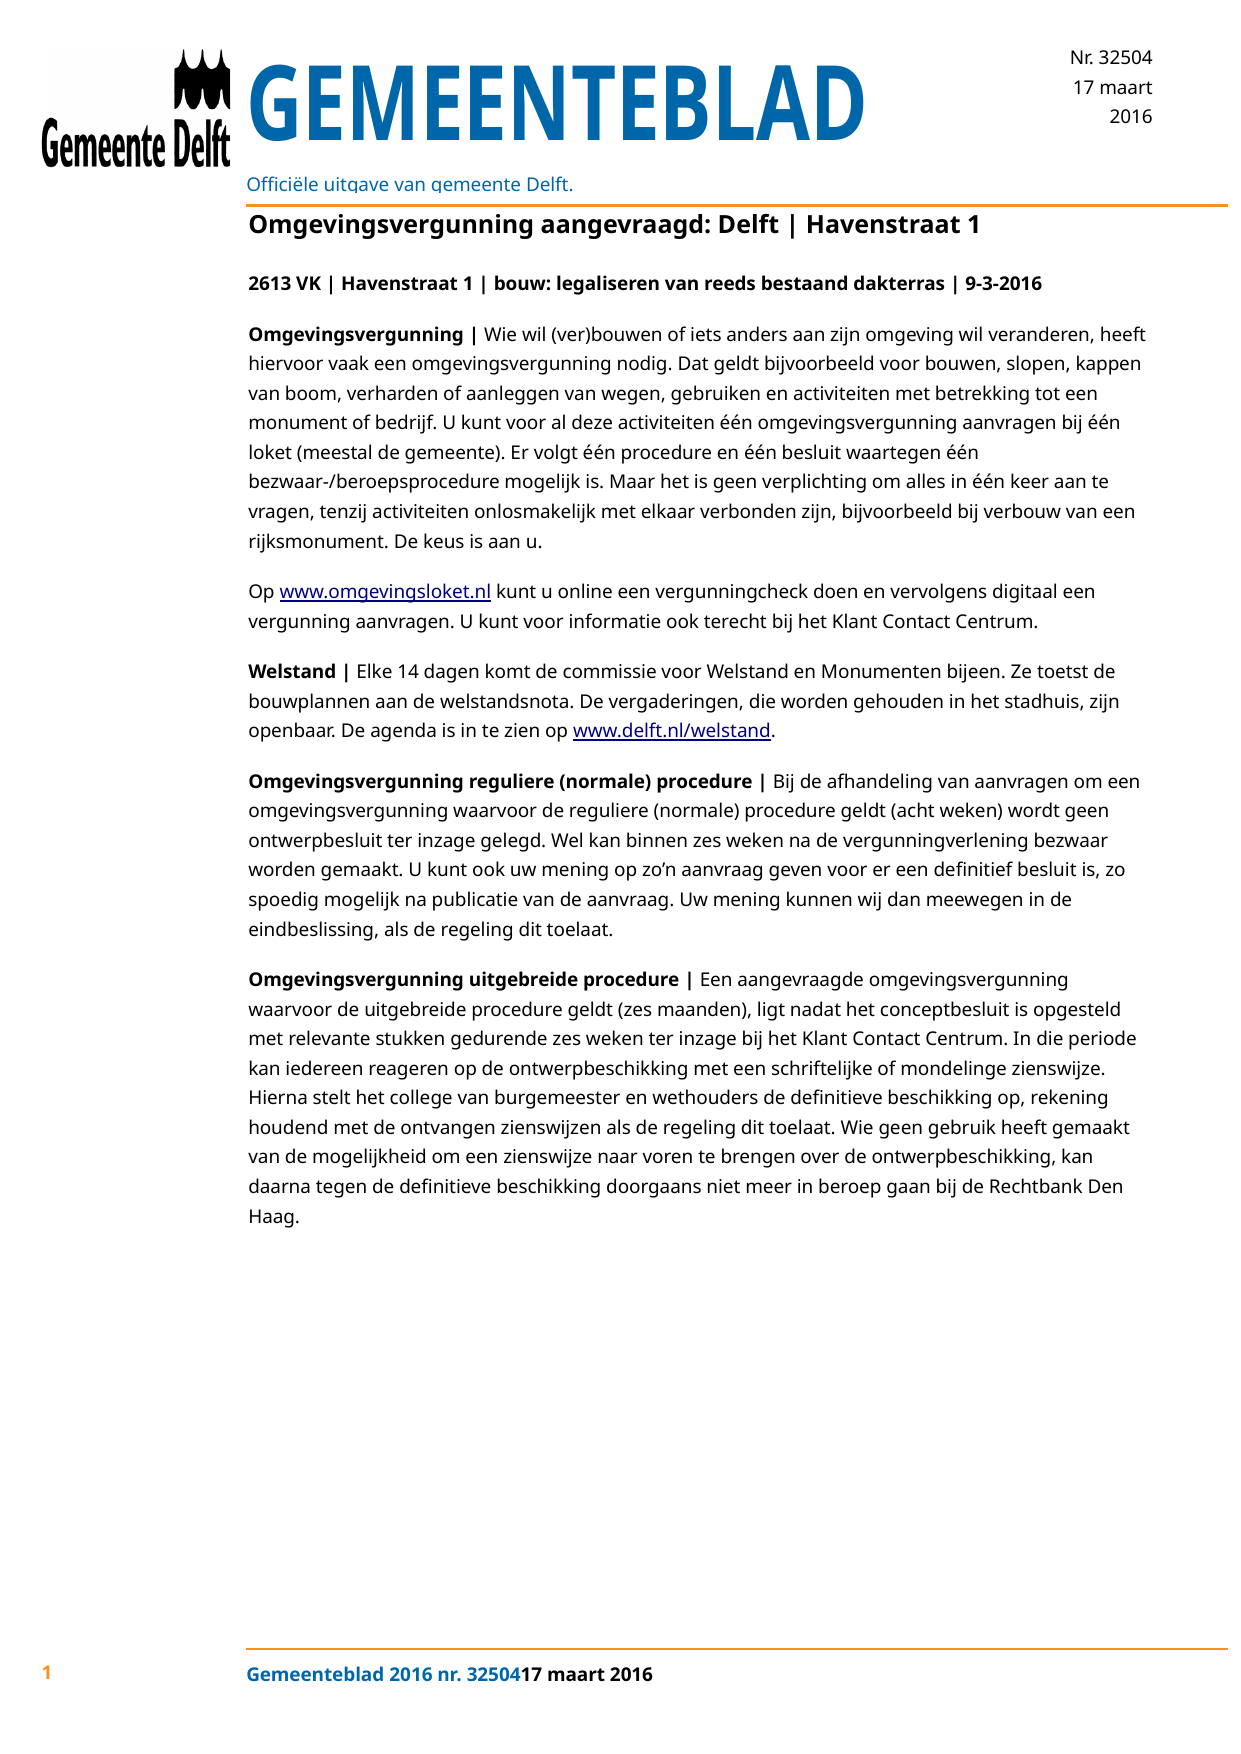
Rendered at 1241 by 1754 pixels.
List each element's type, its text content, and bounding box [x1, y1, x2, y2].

text 2613 VK | Havenstraat 1 | bouw: legaliseren van reeds bestaand dakterras | 9-3-2016 [248, 270, 1152, 296]
text Welstand | Elke 14 dagen komt de commissie voor Welstand en Monumenten bijeen. Ze toetst de bouwplannen aan de welstandsnota. De vergaderingen, die worden gehouden in het stadhuis, zijn openbaar. De agenda is in te zien op www.delft.nl/welstand. [248, 658, 1152, 743]
picture [41, 47, 231, 172]
text Omgevingsvergunning | Wie wil (ver)bouwen of iets anders aan zijn omgeving wil veranderen, heeft hiervoor vaak een omgevingsvergunning nodig. Dat geldt bijvoorbeeld voor bouwen, slopen, kappen van boom, verharden of aanleggen van wegen, gebruiken en activiteiten met betrekking tot een monument of bedrijf. U kunt voor al deze activiteiten één omgevingsvergunning aanvragen bij één loket (meestal de gemeente). Er volgt één procedure en één besluit waartegen één bezwaar-/beroepsprocedure mogelijk is. Maar het is geen verplichting om alles in één keer aan te vragen, tenzij activiteiten onlosmakelijk met elkaar verbonden zijn, bijvoorbeeld bij verbouw van een rijksmonument. De keus is aan u. [248, 321, 1152, 553]
text Omgevingsvergunning reguliere (normale) procedure | Bij de afhandeling van aanvragen om een omgevingsvergunning waarvoor de reguliere (normale) procedure geldt (acht weken) wordt geen ontwerpbesluit ter inzage gelegd. Wel kan binnen zes weken na de vergunningverlening bezwaar worden gemaakt. U kunt ook uw mening op zo’n aanvraag geven voor er een definitief besluit is, zo spoedig mogelijk na publicatie van de aanvraag. Uw mening kunnen wij dan meewegen in de eindbeslissing, als de regeling dit toelaat. [248, 768, 1152, 941]
text Op www.omgevingsloket.nl kunt u online een vergunningcheck doen en vervolgens digitaal een vergunning aanvragen. U kunt voor informatie ook terecht bij het Klant Contact Centrum. [248, 578, 1152, 633]
text Omgevingsvergunning aangevraagd: Delft | Havenstraat 1 [248, 207, 1152, 241]
text Omgevingsvergunning uitgebreide procedure | Een aangevraagde omgevingsvergunning waarvoor de uitgebreide procedure geldt (zes maanden), ligt nadat het conceptbesluit is opgesteld met relevante stukken gedurende zes weken ter inzage bij het Klant Contact Centrum. In die periode kan iedereen reageren op de ontwerpbeschikking met een schriftelijke of mondelinge zienswijze. Hierna stelt het college van burgemeester en wethouders de definitieve beschikking op, rekening houdend met de ontvangen zienswijzen als de regeling dit toelaat. Wie geen gebruik heeft gemaakt van de mogelijkheid om een zienswijze naar voren te brengen over de ontwerpbeschikking, kan daarna tegen de definitieve beschikking doorgaans niet meer in beroep gaan bij de Rechtbank Den Haag. [248, 966, 1152, 1228]
